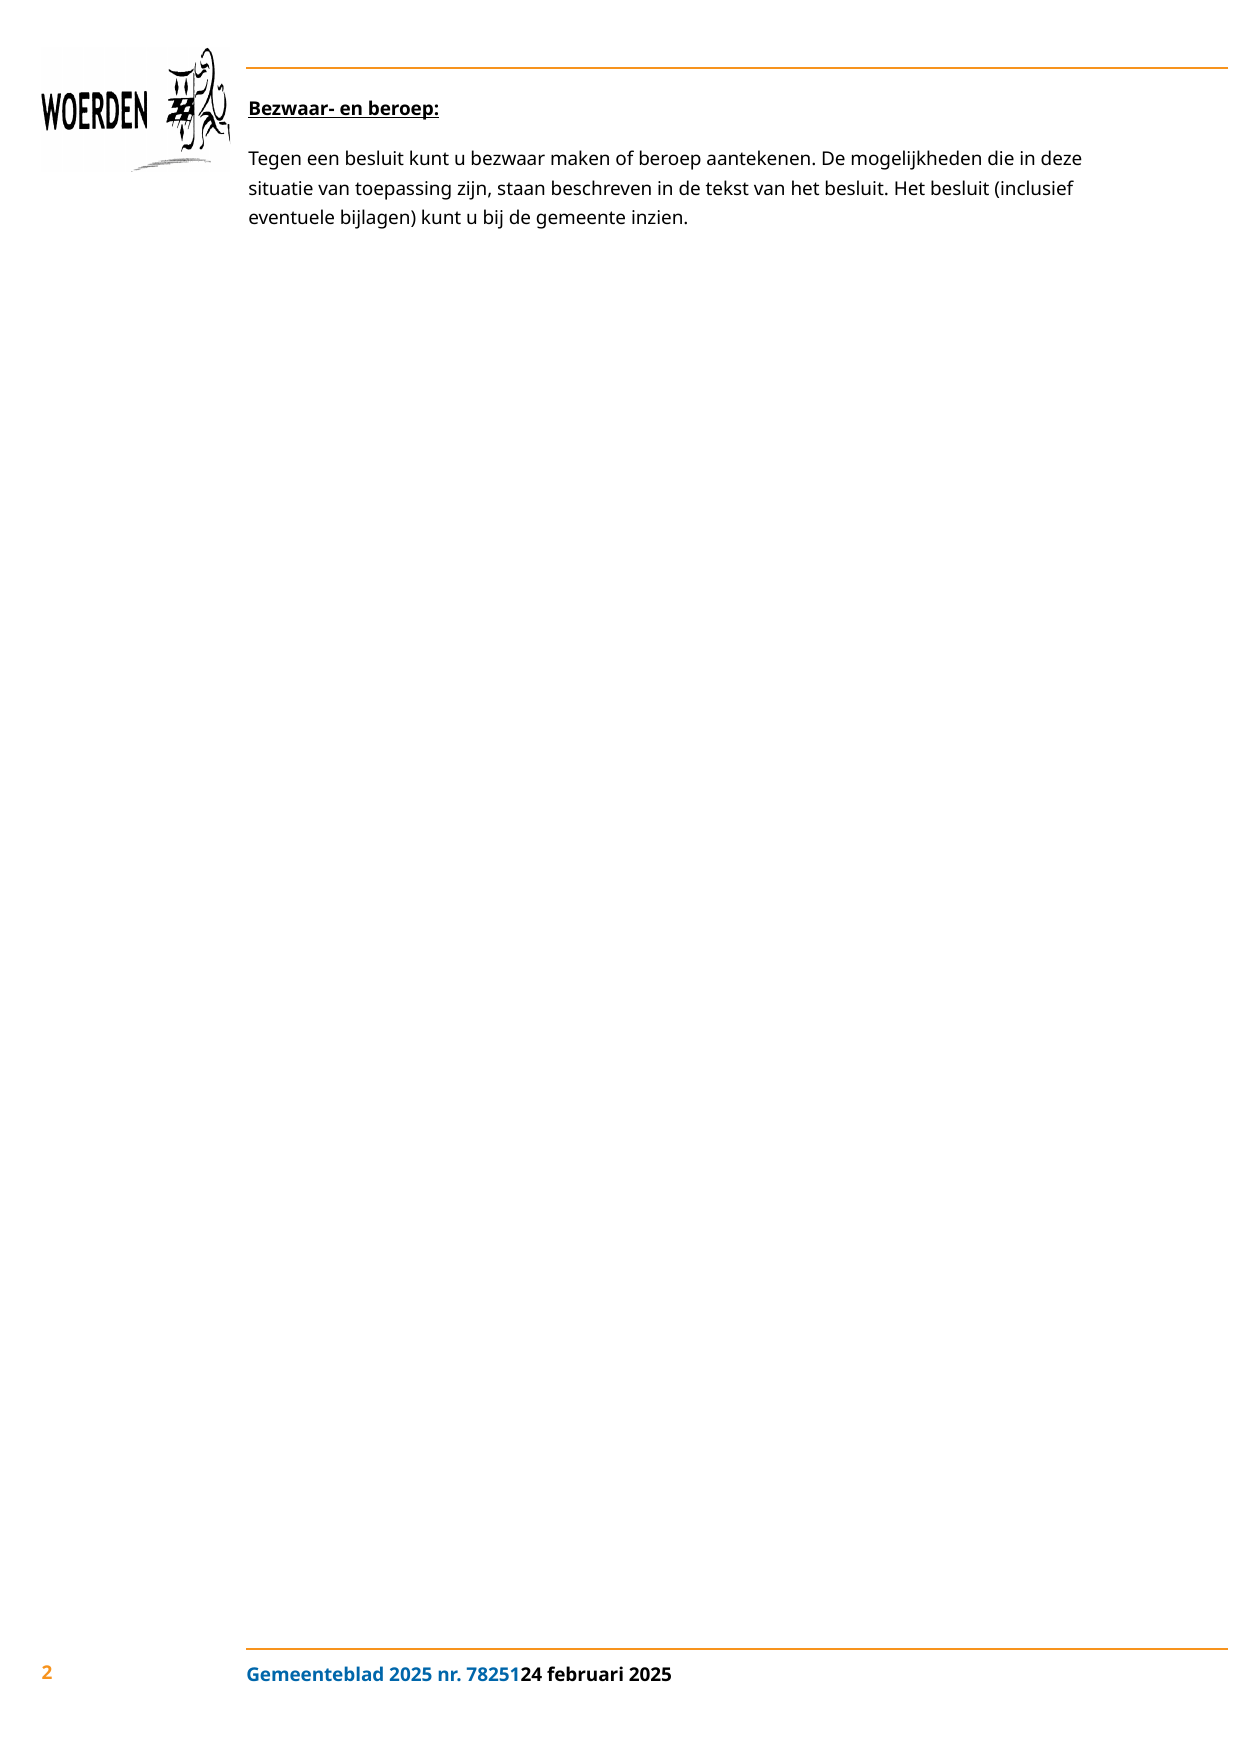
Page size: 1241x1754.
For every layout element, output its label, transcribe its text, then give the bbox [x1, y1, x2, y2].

text Bezwaar- en beroep: [248, 95, 1152, 121]
text Tegen een besluit kunt u bezwaar maken of beroep aantekenen. De mogelijkheden die in deze situatie van toepassing zijn, staan beschreven in de tekst van het besluit. Het besluit (inclusief eventuele bijlagen) kunt u bij de gemeente inzien. [248, 145, 1152, 230]
picture [41, 47, 231, 172]
